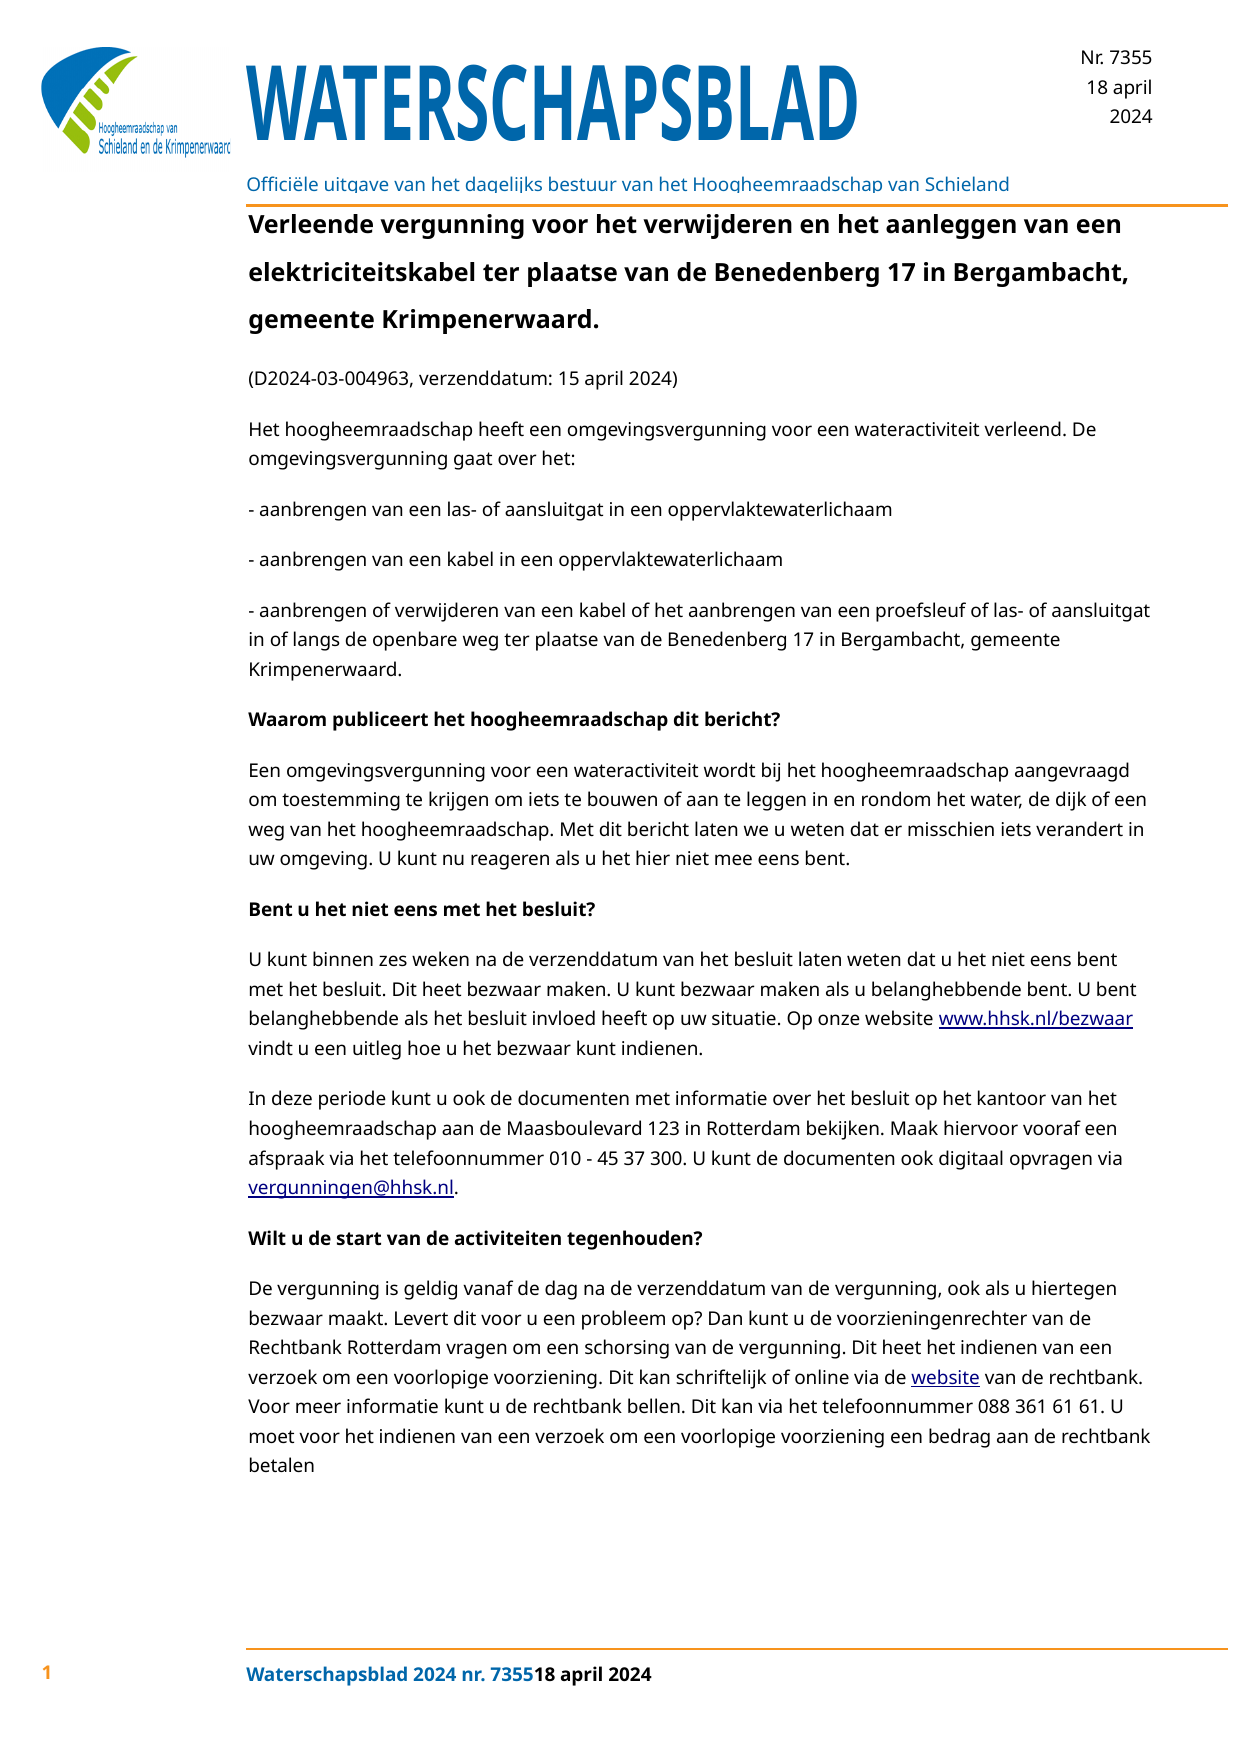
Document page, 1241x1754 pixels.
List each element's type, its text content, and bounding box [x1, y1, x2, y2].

text De vergunning is geldig vanaf de dag na de verzenddatum van de vergunning, ook als u hiertegen bezwaar maakt. Levert dit voor u een probleem op? Dan kunt u de voorzieningenrechter van de Rechtbank Rotterdam vragen om een schorsing van de vergunning. Dit heet het indienen van een verzoek om een voorlopige voorziening. Dit kan schriftelijk of online via de website van de rechtbank. Voor meer informatie kunt u de rechtbank bellen. Dit kan via het telefoonnummer 088 361 61 61. U moet voor het indienen van een verzoek om een voorlopige voorziening een bedrag aan de rechtbank betalen [248, 1275, 1152, 1478]
text - aanbrengen van een kabel in een oppervlaktewaterlichaam [248, 546, 1152, 572]
text Bent u het niet eens met het besluit? [248, 896, 1152, 922]
text (D2024-03-004963, verzenddatum: 15 april 2024) [248, 366, 1152, 391]
text Wilt u de start van de activiteiten tegenhouden? [248, 1225, 1152, 1250]
text U kunt binnen zes weken na de verzenddatum van het besluit laten weten dat u het niet eens bent met het besluit. Dit heet bezwaar maken. U kunt bezwaar maken als u belanghebbende bent. U bent belanghebbende als het besluit invloed heeft op uw situatie. Op onze website www.hhsk.nl/bezwaar vindt u een uitleg hoe u het bezwaar kunt indienen. [248, 946, 1152, 1061]
text Verleende vergunning voor het verwijderen en het aanleggen van een elektriciteitskabel ter plaatse van de Benedenberg 17 in Bergambacht, gemeente Krimpenerwaard. [248, 207, 1152, 336]
text Het hoogheemraadschap heeft een omgevingsvergunning voor een wateractiviteit verleend. De omgevingsvergunning gaat over het: [248, 416, 1152, 471]
text - aanbrengen van een las- of aansluitgat in een oppervlaktewaterlichaam [248, 496, 1152, 522]
text - aanbrengen of verwijderen van een kabel of het aanbrengen van een proefsleuf of las- of aansluitgat in of langs de openbare weg ter plaatse van de Benedenberg 17 in Bergambacht, gemeente Krimpenerwaard. [248, 597, 1152, 682]
text Een omgevingsvergunning voor een wateractiviteit wordt bij het hoogheemraadschap aangevraagd om toestemming te krijgen om iets te bouwen of aan te leggen in en rondom het water, de dijk of een weg van het hoogheemraadschap. Met dit bericht laten we u weten dat er misschien iets verandert in uw omgeving. U kunt nu reageren als u het hier niet mee eens bent. [248, 757, 1152, 871]
text In deze periode kunt u ook de documenten met informatie over het besluit op het kantoor van het hoogheemraadschap aan de Maasboulevard 123 in Rotterdam bekijken. Maak hiervoor vooraf een afspraak via het telefoonnummer 010 - 45 37 300. U kunt de documenten ook digitaal opvragen via vergunningen@hhsk.nl. [248, 1086, 1152, 1200]
picture [41, 47, 231, 172]
text Waarom publiceert het hoogheemraadschap dit bericht? [248, 706, 1152, 732]
